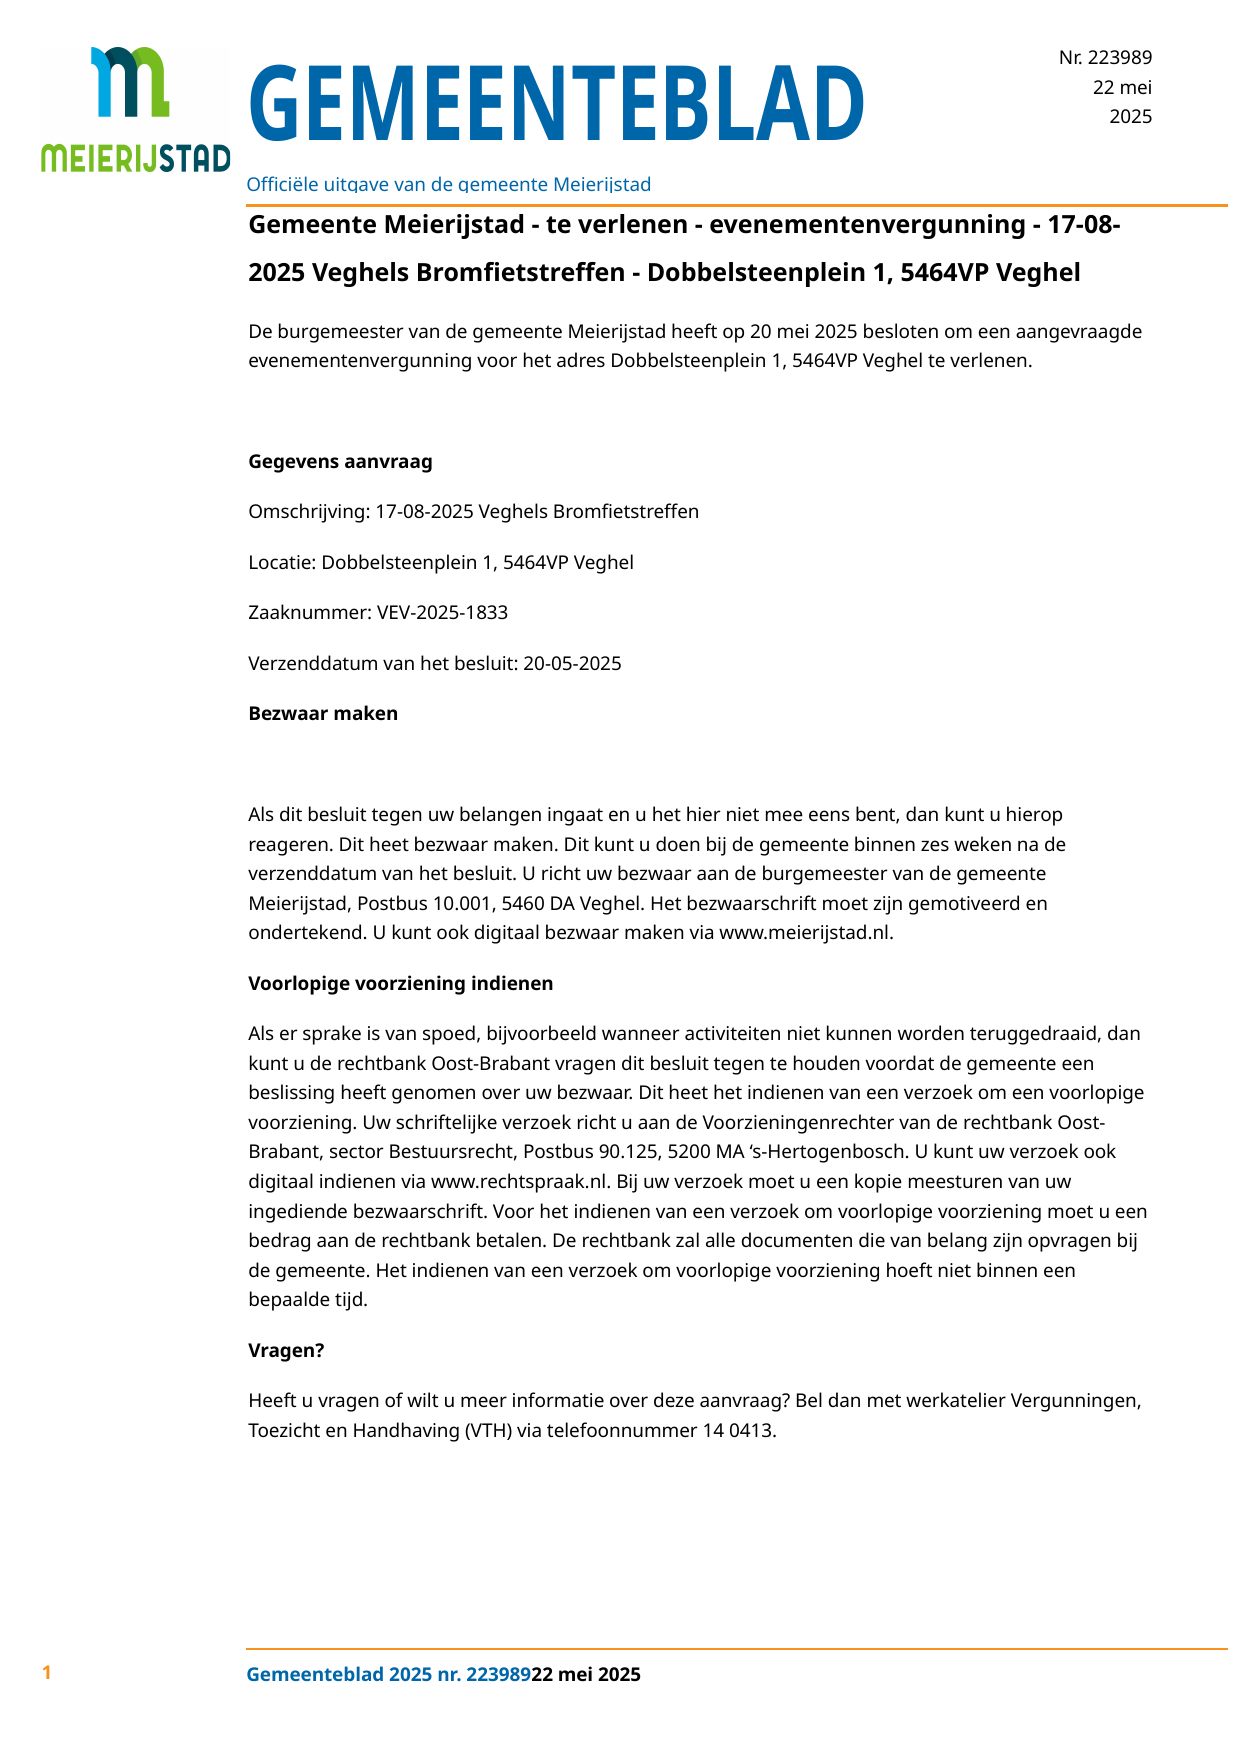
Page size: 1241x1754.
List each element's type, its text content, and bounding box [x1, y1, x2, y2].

picture [41, 47, 231, 172]
text Vragen? [248, 1337, 1152, 1363]
text Gemeente Meierijstad - te verlenen - evenementenvergunning - 17-08-2025 Veghels Bromfietstreffen - Dobbelsteenplein 1, 5464VP Veghel [248, 207, 1152, 288]
text Verzenddatum van het besluit: 20-05-2025 [248, 650, 1152, 676]
text Zaaknummer: VEV-2025-1833 [248, 599, 1152, 625]
text Locatie: Dobbelsteenplein 1, 5464VP Veghel [248, 549, 1152, 575]
text Omschrijving: 17-08-2025 Veghels Bromfietstreffen [248, 499, 1152, 524]
text Bezwaar maken [248, 700, 1152, 726]
text Voorlopige voorziening indienen [248, 970, 1152, 996]
text De burgemeester van de gemeente Meierijstad heeft op 20 mei 2025 besloten om een aangevraagde evenementenvergunning voor het adres Dobbelsteenplein 1, 5464VP Veghel te verlenen. [248, 318, 1152, 373]
text Als dit besluit tegen uw belangen ingaat en u het hier niet mee eens bent, dan kunt u hierop reageren. Dit heet bezwaar maken. Dit kunt u doen bij de gemeente binnen zes weken na de verzenddatum van het besluit. U richt uw bezwaar aan de burgemeester van de gemeente Meierijstad, Postbus 10.001, 5460 DA Veghel. Het bezwaarschrift moet zijn gemotiveerd en ondertekend. U kunt ook digitaal bezwaar maken via www.meierijstad.nl. [248, 801, 1152, 945]
text Gegevens aanvraag [248, 448, 1152, 474]
text Heeft u vragen of wilt u meer informatie over deze aanvraag? Bel dan met werkatelier Vergunningen, Toezicht en Handhaving (VTH) via telefoonnummer 14 0413. [248, 1387, 1152, 1443]
text Als er sprake is van spoed, bijvoorbeeld wanneer activiteiten niet kunnen worden teruggedraaid, dan kunt u de rechtbank Oost-Brabant vragen dit besluit tegen te houden voordat de gemeente een beslissing heeft genomen over uw bezwaar. Dit heet het indienen van een verzoek om een voorlopige voorziening. Uw schriftelijke verzoek richt u aan de Voorzieningenrechter van de rechtbank Oost-Brabant, sector Bestuursrecht, Postbus 90.125, 5200 MA ‘s-Hertogenbosch. U kunt uw verzoek ook digitaal indienen via www.rechtspraak.nl. Bij uw verzoek moet u een kopie meesturen van uw ingediende bezwaarschrift. Voor het indienen van een verzoek om voorlopige voorziening moet u een bedrag aan de rechtbank betalen. De rechtbank zal alle documenten die van belang zijn opvragen bij de gemeente. Het indienen van een verzoek om voorlopige voorziening hoeft niet binnen een bepaalde tijd. [248, 1020, 1152, 1312]
